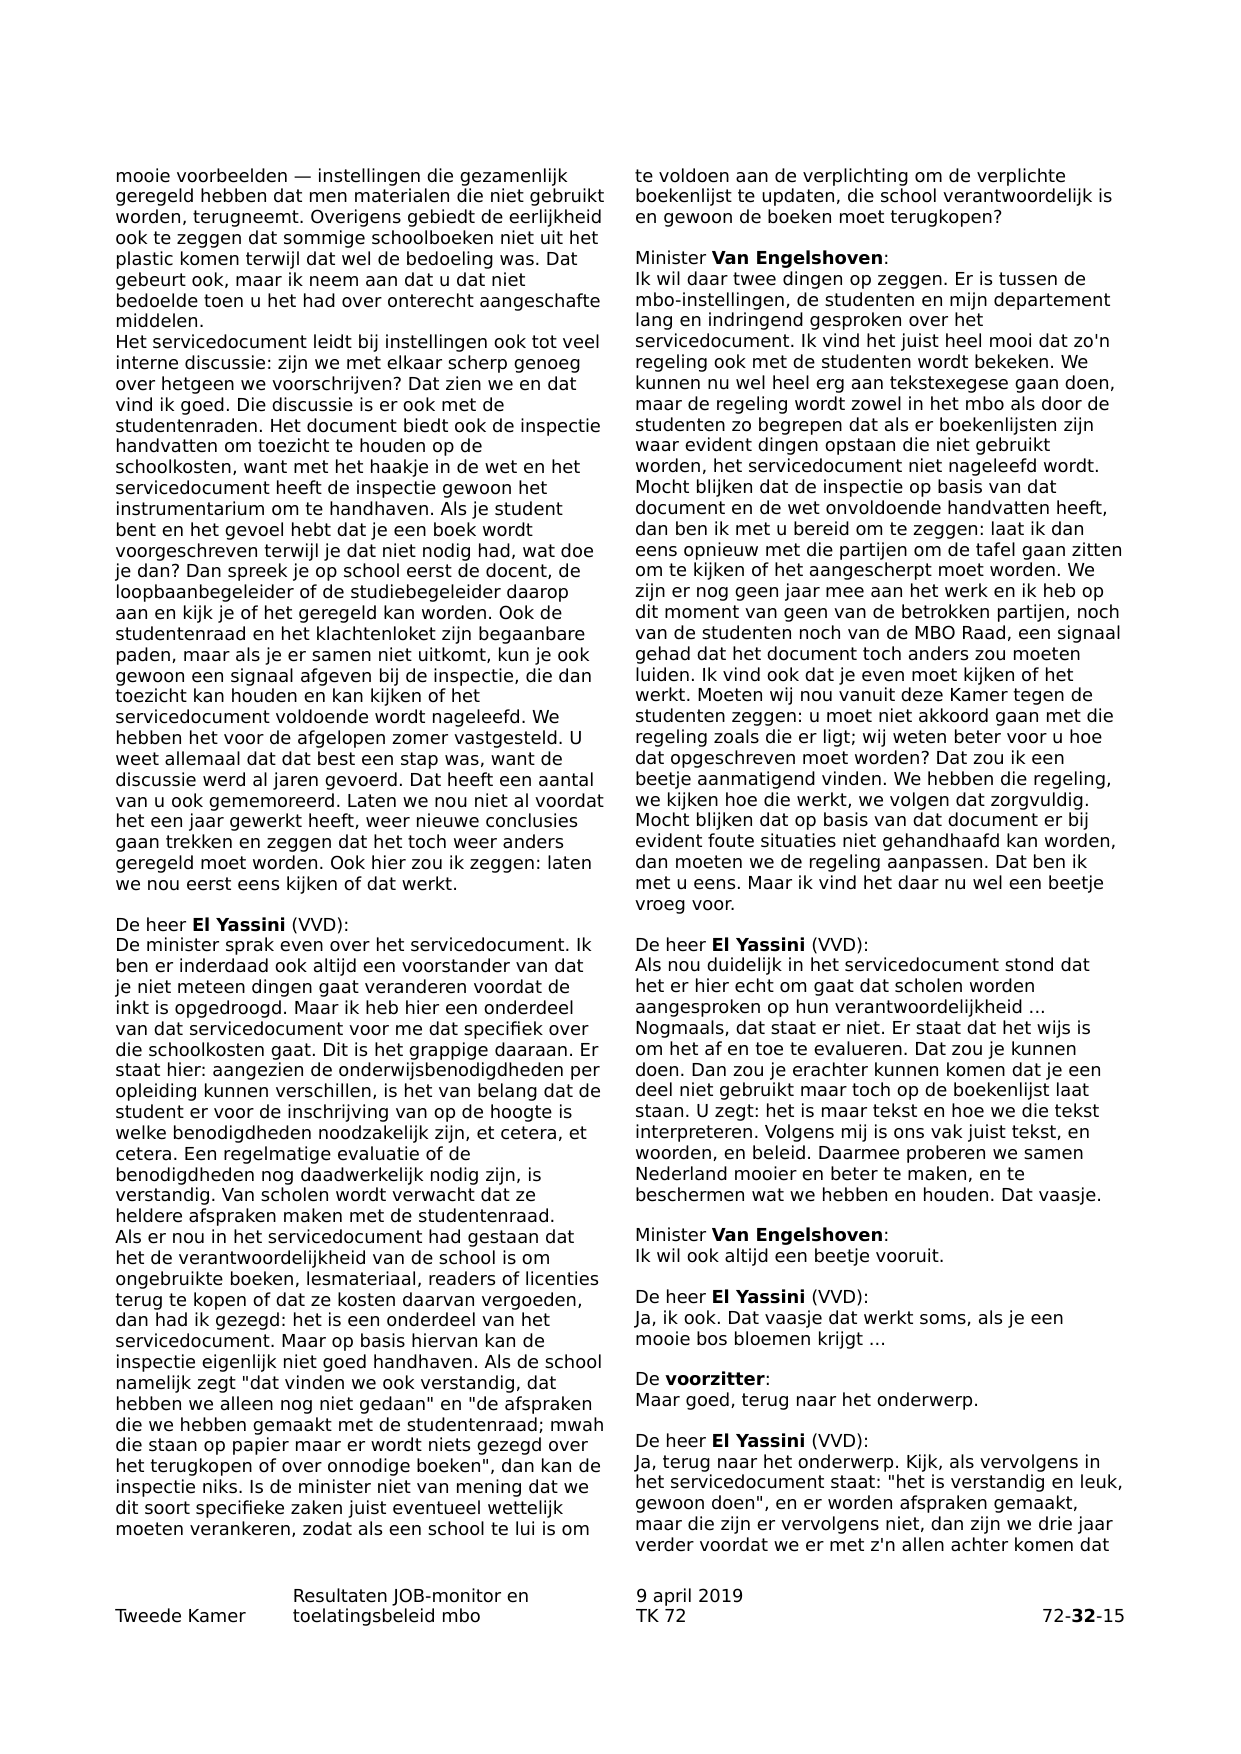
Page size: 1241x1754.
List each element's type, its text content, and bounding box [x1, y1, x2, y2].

text Minister Van Engelshoven: [635, 248, 1125, 268]
text Als er nou in het servicedocument had gestaan dat het de verantwoordelijkheid van de school is om ongebruikte boeken, lesmateriaal, readers of licenties terug te kopen of dat ze kosten daarvan vergoeden, dan had ik gezegd: het is een onderdeel van het servicedocument. Maar op basis hiervan kan de inspectie eigenlijk niet goed handhaven. Als de school namelijk zegt "dat vinden we ook verstandig, dat hebben we alleen nog niet gedaan" en "de afspraken die we hebben gemaakt met de studentenraad; mwah die staan op papier maar er wordt niets gezegd over het terugkopen of over onnodige boeken", dan kan de inspectie niks. Is de minister niet van mening dat we dit soort specifieke zaken juist eventueel wettelijk moeten verankeren, zodat als een school te lui is om [115, 1227, 605, 1539]
text De voorzitter: [635, 1369, 1125, 1390]
text Ja, ik ook. Dat vaasje dat werkt soms, als je een mooie bos bloemen krijgt ... [635, 1307, 1125, 1349]
text De heer El Yassini (VVD): [115, 914, 605, 935]
text te voldoen aan de verplichting om de verplichte boekenlijst te updaten, die school verantwoordelijk is en gewoon de boeken moet terugkopen? [635, 165, 1125, 228]
text Als nou duidelijk in het servicedocument stond dat het er hier echt om gaat dat scholen worden aangesproken op hun verantwoordelijkheid ... Nogmaals, dat staat er niet. Er staat dat het wijs is om het af en toe te evalueren. Dat zou je kunnen doen. Dan zou je erachter kunnen komen dat je een deel niet gebruikt maar toch op de boekenlijst laat staan. U zegt: het is maar tekst en hoe we die tekst interpreteren. Volgens mij is ons vak juist tekst, en woorden, en beleid. Daarmee proberen we samen Nederland mooier en beter te maken, en te beschermen wat we hebben en houden. Dat vaasje. [635, 955, 1125, 1205]
text mooie voorbeelden — instellingen die gezamenlijk geregeld hebben dat men materialen die niet gebruikt worden, terugneemt. Overigens gebiedt de eerlijkheid ook te zeggen dat sommige schoolboeken niet uit het plastic komen terwijl dat wel de bedoeling was. Dat gebeurt ook, maar ik neem aan dat u dat niet bedoelde toen u het had over onterecht aangeschafte middelen. [115, 165, 605, 332]
text Minister Van Engelshoven: [635, 1225, 1125, 1246]
text Ja, terug naar het onderwerp. Kijk, als vervolgens in het servicedocument staat: "het is verstandig en leuk, gewoon doen", en er worden afspraken gemaakt, maar die zijn er vervolgens niet, dan zijn we drie jaar verder voordat we er met z'n allen achter komen dat [635, 1451, 1125, 1556]
text Ik wil ook altijd een beetje vooruit. [635, 1246, 1125, 1267]
text Maar goed, terug naar het onderwerp. [635, 1390, 1125, 1411]
text De minister sprak even over het servicedocument. Ik ben er inderdaad ook altijd een voorstander van dat je niet meteen dingen gaat veranderen voordat de inkt is opgedroogd. Maar ik heb hier een onderdeel van dat servicedocument voor me dat specifiek over die schoolkosten gaat. Dit is het grappige daaraan. Er staat hier: aangezien de onderwijsbenodigdheden per opleiding kunnen verschillen, is het van belang dat de student er voor de inschrijving van op de hoogte is welke benodigdheden noodzakelijk zijn, et cetera, et cetera. Een regelmatige evaluatie of de benodigdheden nog daadwerkelijk nodig zijn, is verstandig. Van scholen wordt verwacht dat ze heldere afspraken maken met de studentenraad. [115, 935, 605, 1227]
text De heer El Yassini (VVD): [635, 934, 1125, 955]
text Ik wil daar twee dingen op zeggen. Er is tussen de mbo-instellingen, de studenten en mijn departement lang en indringend gesproken over het servicedocument. Ik vind het juist heel mooi dat zo'n regeling ook met de studenten wordt bekeken. We kunnen nu wel heel erg aan tekstexegese gaan doen, maar de regeling wordt zowel in het mbo als door de studenten zo begrepen dat als er boekenlijsten zijn waar evident dingen opstaan die niet gebruikt worden, het servicedocument niet nageleefd wordt. Mocht blijken dat de inspectie op basis van dat document en de wet onvoldoende handvatten heeft, dan ben ik met u bereid om te zeggen: laat ik dan eens opnieuw met die partijen om de tafel gaan zitten om te kijken of het aangescherpt moet worden. We zijn er nog geen jaar mee aan het werk en ik heb op dit moment van geen van de betrokken partijen, noch van de studenten noch van de MBO Raad, een signaal gehad dat het document toch anders zou moeten luiden. Ik vind ook dat je even moet kijken of het werkt. Moeten wij nou vanuit deze Kamer tegen de studenten zeggen: u moet niet akkoord gaan met die regeling zoals die er ligt; wij weten beter voor u hoe dat opgeschreven moet worden? Dat zou ik een beetje aanmatigend vinden. We hebben die regeling, we kijken hoe die werkt, we volgen dat zorgvuldig. Mocht blijken dat op basis van dat document er bij evident foute situaties niet gehandhaafd kan worden, dan moeten we de regeling aanpassen. Dat ben ik met u eens. Maar ik vind het daar nu wel een beetje vroeg voor. [635, 268, 1125, 914]
text De heer El Yassini (VVD): [635, 1431, 1125, 1451]
text De heer El Yassini (VVD): [635, 1287, 1125, 1307]
text Het servicedocument leidt bij instellingen ook tot veel interne discussie: zijn we met elkaar scherp genoeg over hetgeen we voorschrijven? Dat zien we en dat vind ik goed. Die discussie is er ook met de studentenraden. Het document biedt ook de inspectie handvatten om toezicht te houden op de schoolkosten, want met het haakje in de wet en het servicedocument heeft de inspectie gewoon het instrumentarium om te handhaven. Als je student bent en het gevoel hebt dat je een boek wordt voorgeschreven terwijl je dat niet nodig had, wat doe je dan? Dan spreek je op school eerst de docent, de loopbaanbegeleider of de studiebegeleider daarop aan en kijk je of het geregeld kan worden. Ook de studentenraad en het klachtenloket zijn begaanbare paden, maar als je er samen niet uitkomt, kun je ook gewoon een signaal afgeven bij de inspectie, die dan toezicht kan houden en kan kijken of het servicedocument voldoende wordt nageleefd. We hebben het voor de afgelopen zomer vastgesteld. U weet allemaal dat dat best een stap was, want de discussie werd al jaren gevoerd. Dat heeft een aantal van u ook gememoreerd. Laten we nou niet al voordat het een jaar gewerkt heeft, weer nieuwe conclusies gaan trekken en zeggen dat het toch weer anders geregeld moet worden. Ook hier zou ik zeggen: laten we nou eerst eens kijken of dat werkt. [115, 332, 605, 894]
